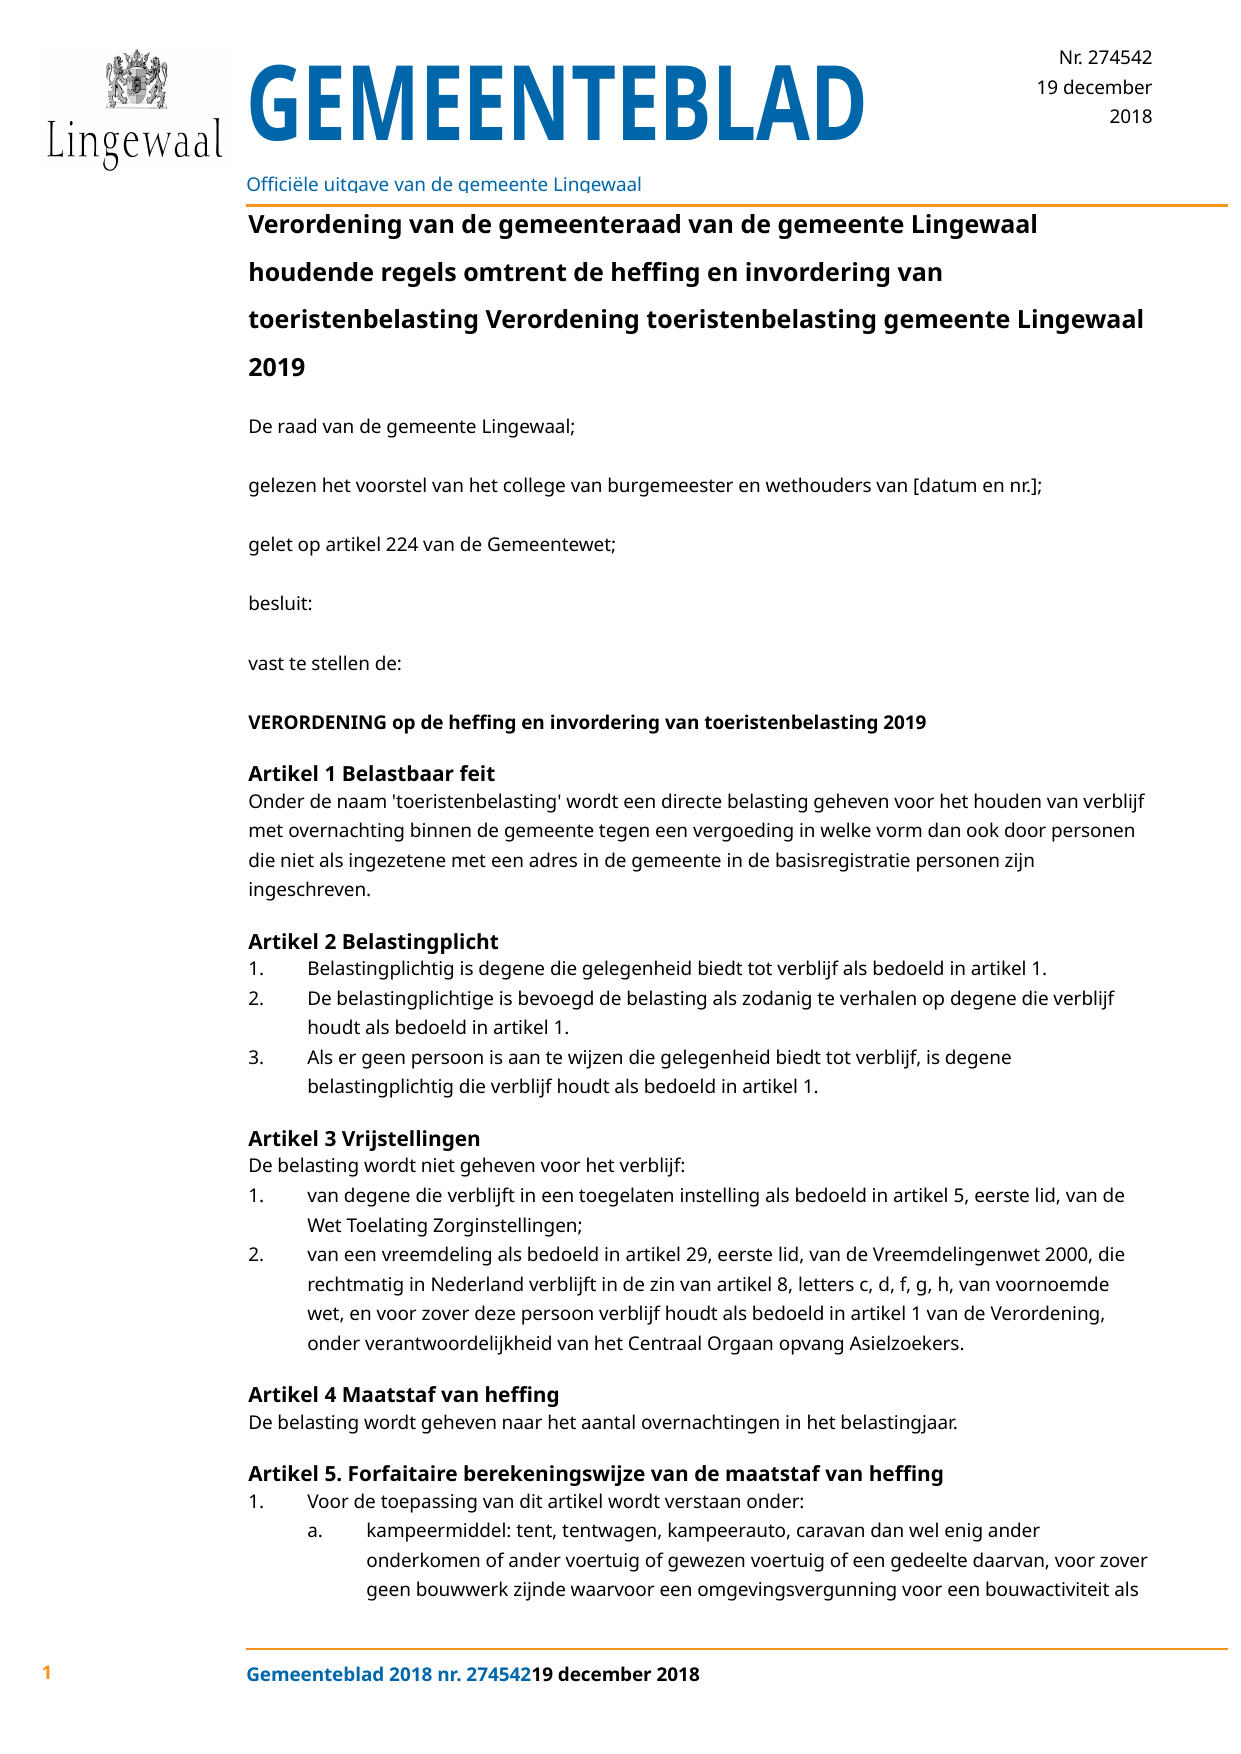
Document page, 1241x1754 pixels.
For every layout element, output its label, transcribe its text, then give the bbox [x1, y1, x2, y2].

text VERORDENING op de heffing en invordering van toeristenbelasting 2019 [248, 709, 1152, 735]
list kampeermiddel: tent, tentwagen, kampeerauto, caravan dan wel enig ander onderkomen of ander voertuig of gewezen voertuig of een gedeelte daarvan, voor zover geen bouwwerk zijnde waarvoor een omgevingsvergunning voor een bouwactiviteit als [307, 1517, 1152, 1602]
list van degene die verblijft in een toegelaten instelling als bedoeld in artikel 5, eerste lid, van de Wet Toelating Zorginstellingen; [248, 1182, 1152, 1237]
list van een vreemdeling als bedoeld in artikel 29, eerste lid, van de Vreemdelingenwet 2000, die rechtmatig in Nederland verblijft in de zin van artikel 8, letters c, d, f, g, h, van voornoemde wet, en voor zover deze persoon verblijf houdt als bedoeld in artikel 1 van de Verordening, onder verantwoordelijkheid van het Centraal Orgaan opvang Asielzoekers. [248, 1241, 1152, 1356]
list Belastingplichtig is degene die gelegenheid biedt tot verblijf als bedoeld in artikel 1. [248, 955, 1152, 981]
text besluit: [248, 591, 1152, 616]
text De raad van de gemeente Lingewaal; [248, 413, 1152, 439]
text Onder de naam 'toeristenbelasting' wordt een directe belasting geheven voor het houden van verblijf met overnachting binnen de gemeente tegen een vergoeding in welke vorm dan ook door personen die niet als ingezetene met een adres in de gemeente in de basisregistratie personen zijn ingeschreven. [248, 788, 1152, 902]
text gelet op artikel 224 van de Gemeentewet; [248, 531, 1152, 557]
text gelezen het voorstel van het college van burgemeester en wethouders van [datum en nr.]; [248, 472, 1152, 498]
text De belasting wordt niet geheven voor het verblijf: [248, 1153, 1152, 1178]
picture [41, 47, 231, 172]
text Artikel 5. Forfaitaire berekeningswijze van de maatstaf van heffing [248, 1459, 1152, 1488]
list Voor de toepassing van dit artikel wordt verstaan onder: [248, 1488, 1152, 1513]
text Artikel 4 Maatstaf van heffing [248, 1381, 1152, 1409]
list Als er geen persoon is aan te wijzen die gelegenheid biedt tot verblijf, is degene belastingplichtig die verblijf houdt als bedoeld in artikel 1. [248, 1044, 1152, 1099]
list De belastingplichtige is bevoegd de belasting als zodanig te verhalen op degene die verblijf houdt als bedoeld in artikel 1. [248, 985, 1152, 1040]
text Artikel 3 Vrijstellingen [248, 1124, 1152, 1153]
text vast te stellen de: [248, 650, 1152, 676]
text De belasting wordt geheven naar het aantal overnachtingen in het belastingjaar. [248, 1409, 1152, 1435]
text Verordening van de gemeenteraad van de gemeente Lingewaal houdende regels omtrent de heffing en invordering van toeristenbelasting Verordening toeristenbelasting gemeente Lingewaal 2019 [248, 207, 1152, 384]
text Artikel 1 Belastbaar feit [248, 759, 1152, 788]
text Artikel 2 Belastingplicht [248, 927, 1152, 955]
